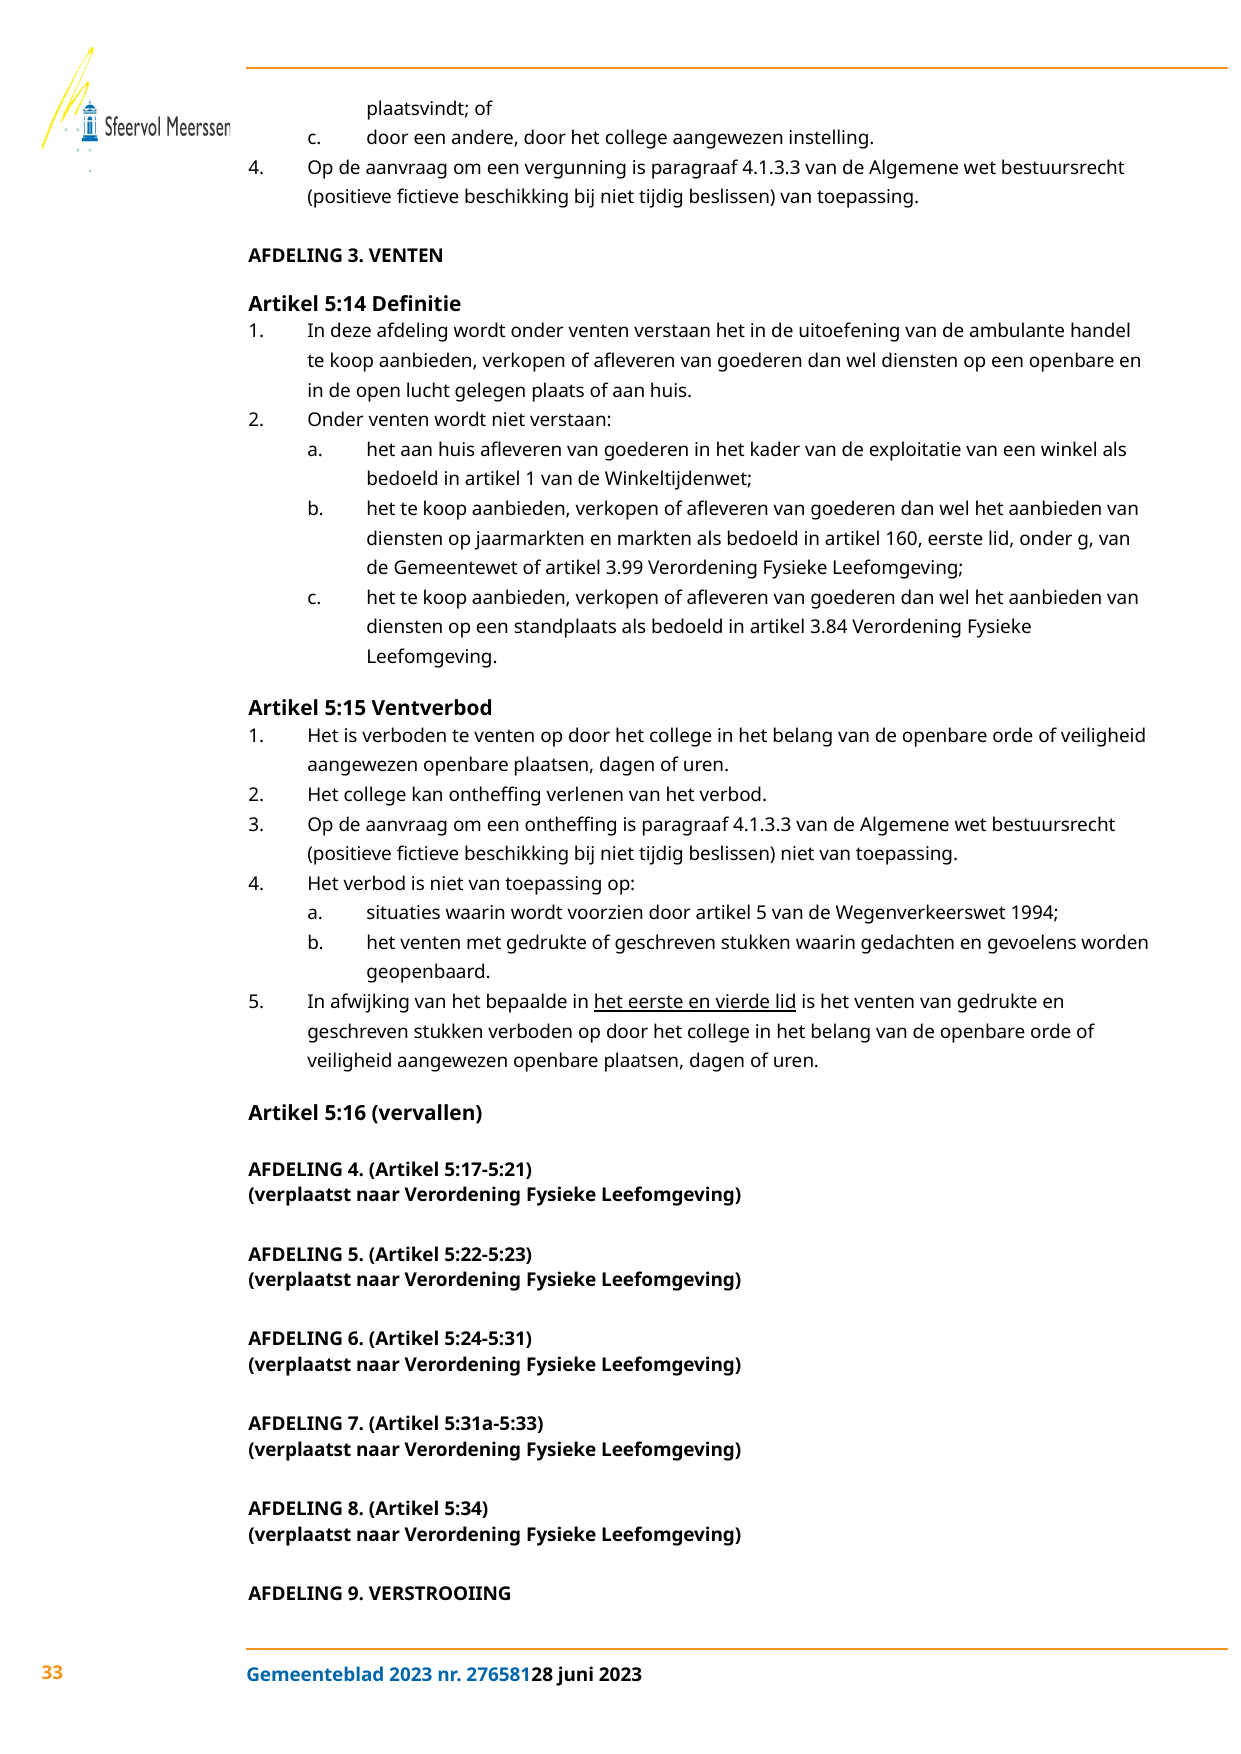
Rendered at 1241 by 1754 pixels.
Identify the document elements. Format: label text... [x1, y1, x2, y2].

list In deze afdeling wordt onder venten verstaan het in de uitoefening van de ambulante handel te koop aanbieden, verkopen of afleveren van goederen dan wel diensten op een openbare en in de open lucht gelegen plaats of aan huis. [248, 318, 1152, 403]
text Artikel 5:15 Ventverbod [248, 693, 1152, 722]
list Het college kan ontheffing verlenen van het verbod. [248, 781, 1152, 807]
list plaatsvindt; of [307, 95, 1152, 121]
text AFDELING 6. (Artikel 5:24-5:31) [248, 1326, 1152, 1351]
list In afwijking van het bepaalde in het eerste en vierde lid is het venten van gedrukte en geschreven stukken verboden op door het college in het belang van de openbare orde of veiligheid aangewezen openbare plaatsen, dagen of uren. [248, 988, 1152, 1073]
picture [41, 47, 231, 172]
text Artikel 5:14 Definitie [248, 289, 1152, 318]
list Het is verboden te venten op door het college in het belang van de openbare orde of veiligheid aangewezen openbare plaatsen, dagen of uren. [248, 722, 1152, 777]
text AFDELING 3. VENTEN [248, 243, 1152, 268]
list Op de aanvraag om een vergunning is paragraaf 4.1.3.3 van de Algemene wet bestuursrecht (positieve fictieve beschikking bij niet tijdig beslissen) van toepassing. [248, 154, 1152, 209]
list door een andere, door het college aangewezen instelling. [307, 124, 1152, 150]
list Op de aanvraag om een ontheffing is paragraaf 4.1.3.3 van de Algemene wet bestuursrecht (positieve fictieve beschikking bij niet tijdig beslissen) niet van toepassing. [248, 811, 1152, 866]
list situaties waarin wordt voorzien door artikel 5 van de Wegenverkeerswet 1994; [307, 899, 1152, 925]
text AFDELING 5. (Artikel 5:22-5:23) [248, 1241, 1152, 1266]
text (verplaatst naar Verordening Fysieke Leefomgeving) [248, 1266, 1152, 1292]
text (verplaatst naar Verordening Fysieke Leefomgeving) [248, 1351, 1152, 1377]
text AFDELING 4. (Artikel 5:17-5:21) [248, 1156, 1152, 1182]
text AFDELING 7. (Artikel 5:31a-5:33) [248, 1411, 1152, 1436]
text Artikel 5:16 (vervallen) [248, 1098, 1152, 1126]
list het te koop aanbieden, verkopen of afleveren van goederen dan wel het aanbieden van diensten op jaarmarkten en markten als bedoeld in artikel 160, eerste lid, onder g, van de Gemeentewet of artikel 3.99 Verordening Fysieke Leefomgeving; [307, 495, 1152, 580]
list Het verbod is niet van toepassing op: [248, 870, 1152, 896]
text (verplaatst naar Verordening Fysieke Leefomgeving) [248, 1182, 1152, 1207]
text AFDELING 9. VERSTROOIING [248, 1580, 1152, 1606]
list het venten met gedrukte of geschreven stukken waarin gedachten en gevoelens worden geopenbaard. [307, 929, 1152, 984]
list het aan huis afleveren van goederen in het kader van de exploitatie van een winkel als bedoeld in artikel 1 van de Winkeltijdenwet; [307, 436, 1152, 491]
text (verplaatst naar Verordening Fysieke Leefomgeving) [248, 1436, 1152, 1462]
text AFDELING 8. (Artikel 5:34) [248, 1495, 1152, 1521]
text (verplaatst naar Verordening Fysieke Leefomgeving) [248, 1521, 1152, 1547]
list Onder venten wordt niet verstaan: [248, 406, 1152, 432]
list het te koop aanbieden, verkopen of afleveren van goederen dan wel het aanbieden van diensten op een standplaats als bedoeld in artikel 3.84 Verordening Fysieke Leefomgeving. [307, 584, 1152, 669]
